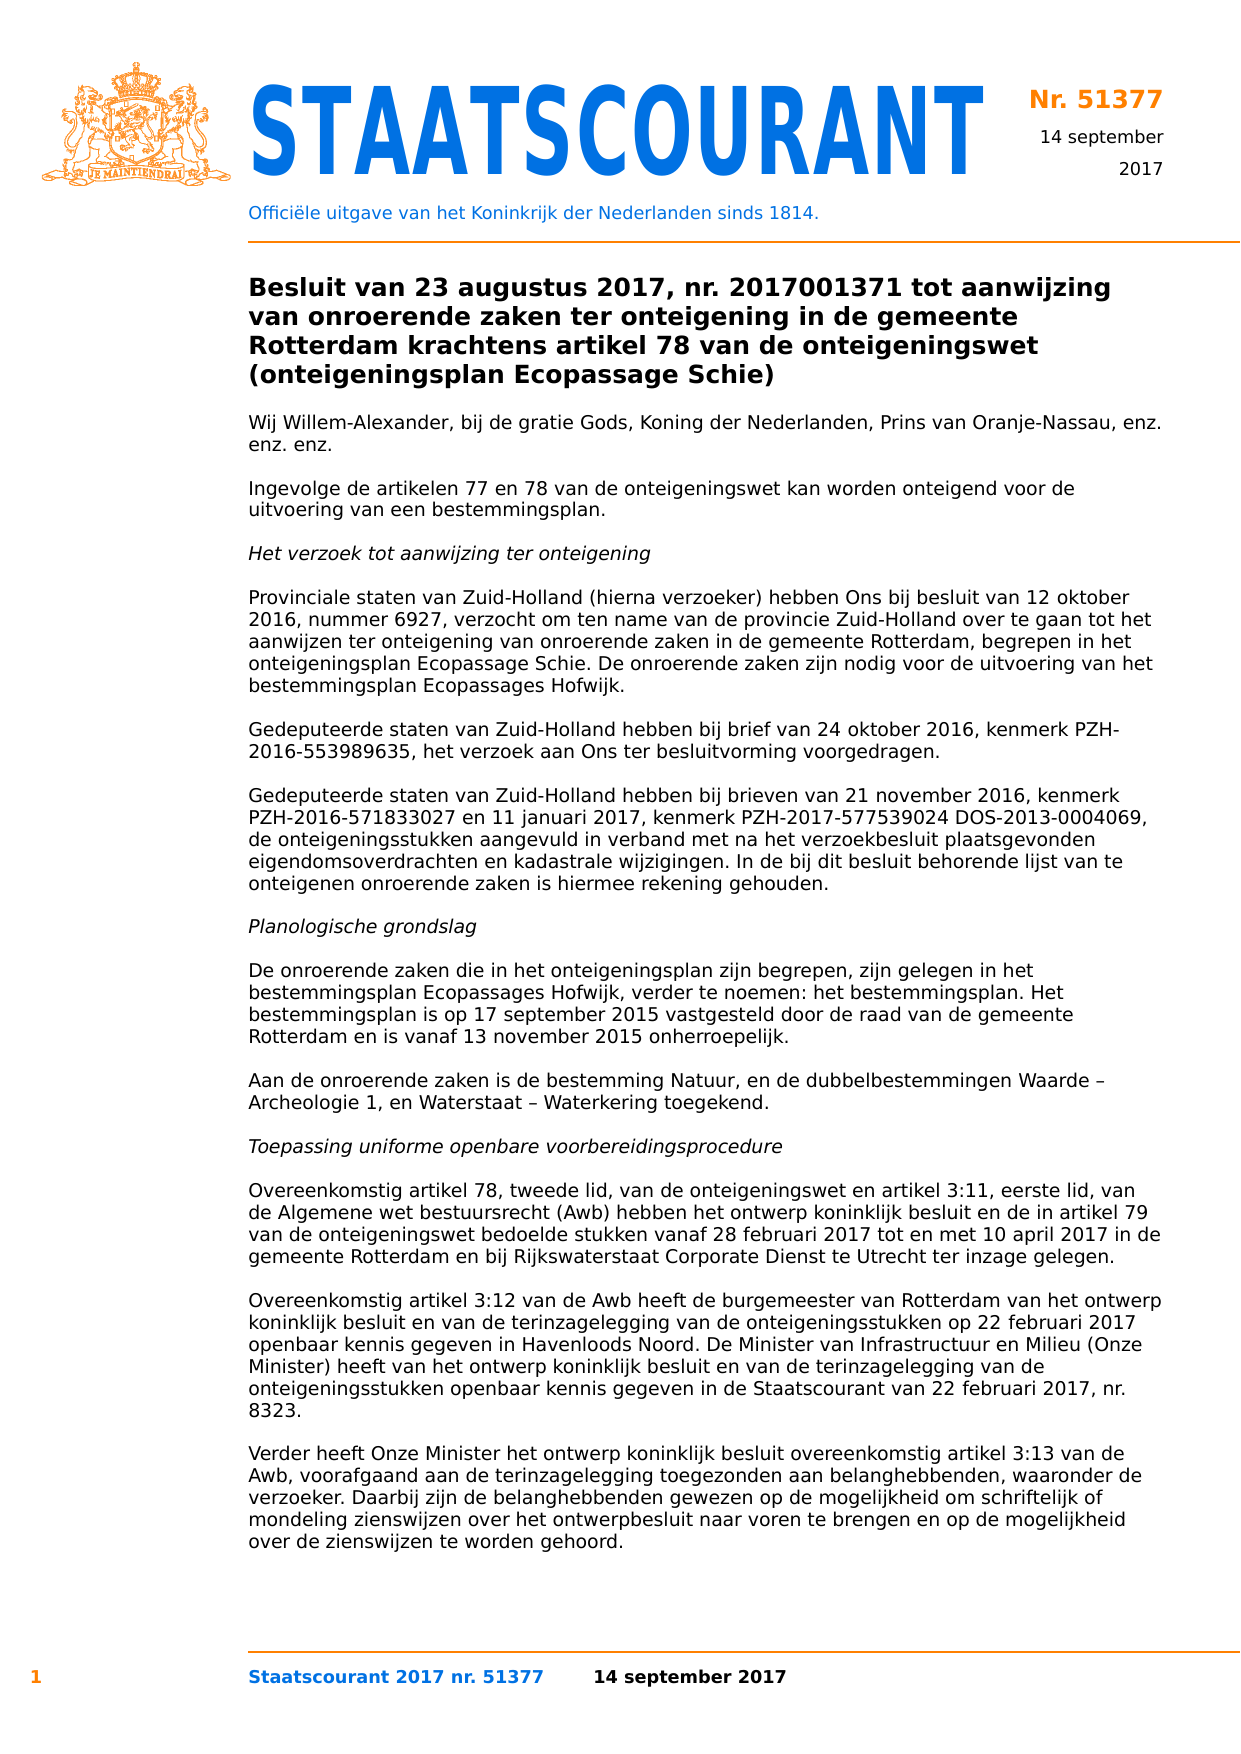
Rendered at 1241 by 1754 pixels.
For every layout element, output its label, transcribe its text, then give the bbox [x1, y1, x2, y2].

text Gedeputeerde staten van Zuid-Holland hebben bij brieven van 21 november 2016, kenmerk PZH-2016-571833027 en 11 januari 2017, kenmerk PZH-2017-577539024 DOS-2013-0004069, de onteigeningsstukken aangevuld in verband met na het verzoekbesluit plaatsgevonden eigendomsoverdrachten en kadastrale wijzigingen. In de bij dit besluit behorende lijst van te onteigenen onroerende zaken is hiermee rekening gehouden. [248, 785, 1163, 894]
text Gedeputeerde staten van Zuid-Holland hebben bij brief van 24 oktober 2016, kenmerk PZH-2016-553989635, het verzoek aan Ons ter besluitvorming voorgedragen. [248, 719, 1163, 763]
subtitle Toepassing uniforme openbare voorbereidingsprocedure [248, 1136, 1163, 1158]
text Wij Willem-Alexander, bij de gratie Gods, Koning der Nederlanden, Prins van Oranje-Nassau, enz. enz. enz. [248, 412, 1163, 456]
subtitle Planologische grondslag [248, 916, 1163, 938]
text Overeenkomstig artikel 78, tweede lid, van de onteigeningswet en artikel 3:11, eerste lid, van de Algemene wet bestuursrecht (Awb) hebben het ontwerp koninklijk besluit en de in artikel 79 van de onteigeningswet bedoelde stukken vanaf 28 februari 2017 tot en met 10 april 2017 in de gemeente Rotterdam en bij Rijkswaterstaat Corporate Dienst te Utrecht ter inzage gelegen. [248, 1180, 1163, 1268]
picture [41, 62, 231, 186]
table_header Nr. 51377 [998, 62, 1240, 121]
text Provinciale staten van Zuid-Holland (hierna verzoeker) hebben Ons bij besluit van 12 oktober 2016, nummer 6927, verzocht om ten name van de provincie Zuid-Holland over te gaan tot het aanwijzen ter onteigening van onroerende zaken in de gemeente Rotterdam, begrepen in het onteigeningsplan Ecopassage Schie. De onroerende zaken zijn nodig voor de uitvoering van het bestemmingsplan Ecopassages Hofwijk. [248, 587, 1163, 697]
subtitle Het verzoek tot aanwijzing ter onteigening [248, 543, 1163, 565]
text Overeenkomstig artikel 3:12 van de Awb heeft de burgemeester van Rotterdam van het ontwerp koninklijk besluit en van de terinzagelegging van de onteigeningsstukken op 22 februari 2017 openbaar kennis gegeven in Havenloods Noord. De Minister van Infrastructuur en Milieu (Onze Minister) heeft van het ontwerp koninklijk besluit en van de terinzagelegging van de onteigeningsstukken openbaar kennis gegeven in de Staatscourant van 22 februari 2017, nr. 8323. [248, 1289, 1163, 1421]
table_header STAATSCOURANT [248, 62, 998, 203]
table_cell Officiële uitgave van het Koninkrijk der Nederlanden sinds 1814. [248, 203, 1240, 241]
text Aan de onroerende zaken is de bestemming Natuur, en de dubbelbestemmingen Waarde – Archeologie 1, en Waterstaat – Waterkering toegekend. [248, 1070, 1163, 1114]
table_cell 14 september [998, 121, 1240, 153]
table_cell 2017 [998, 153, 1240, 203]
text Verder heeft Onze Minister het ontwerp koninklijk besluit overeenkomstig artikel 3:13 van de Awb, voorafgaand aan de terinzagelegging toegezonden aan belanghebbenden, waaronder de verzoeker. Daarbij zijn de belanghebbenden gewezen op de mogelijkheid om schriftelijk of mondeling zienswijzen over het ontwerpbesluit naar voren te brengen en op de mogelijkheid over de zienswijzen te worden gehoord. [248, 1443, 1163, 1553]
text De onroerende zaken die in het onteigeningsplan zijn begrepen, zijn gelegen in het bestemmingsplan Ecopassages Hofwijk, verder te noemen: het bestemmingsplan. Het bestemmingsplan is op 17 september 2015 vastgesteld door de raad van de gemeente Rotterdam en is vanaf 13 november 2015 onherroepelijk. [248, 960, 1163, 1048]
table_header [25, 62, 248, 241]
subtitle Besluit van 23 augustus 2017, nr. 2017001371 tot aanwijzing van onroerende zaken ter onteigening in de gemeente Rotterdam krachtens artikel 78 van de onteigeningswet (onteigeningsplan Ecopassage Schie) [248, 273, 1163, 390]
text Ingevolge de artikelen 77 en 78 van de onteigeningswet kan worden onteigend voor de uitvoering van een bestemmingsplan. [248, 477, 1163, 521]
